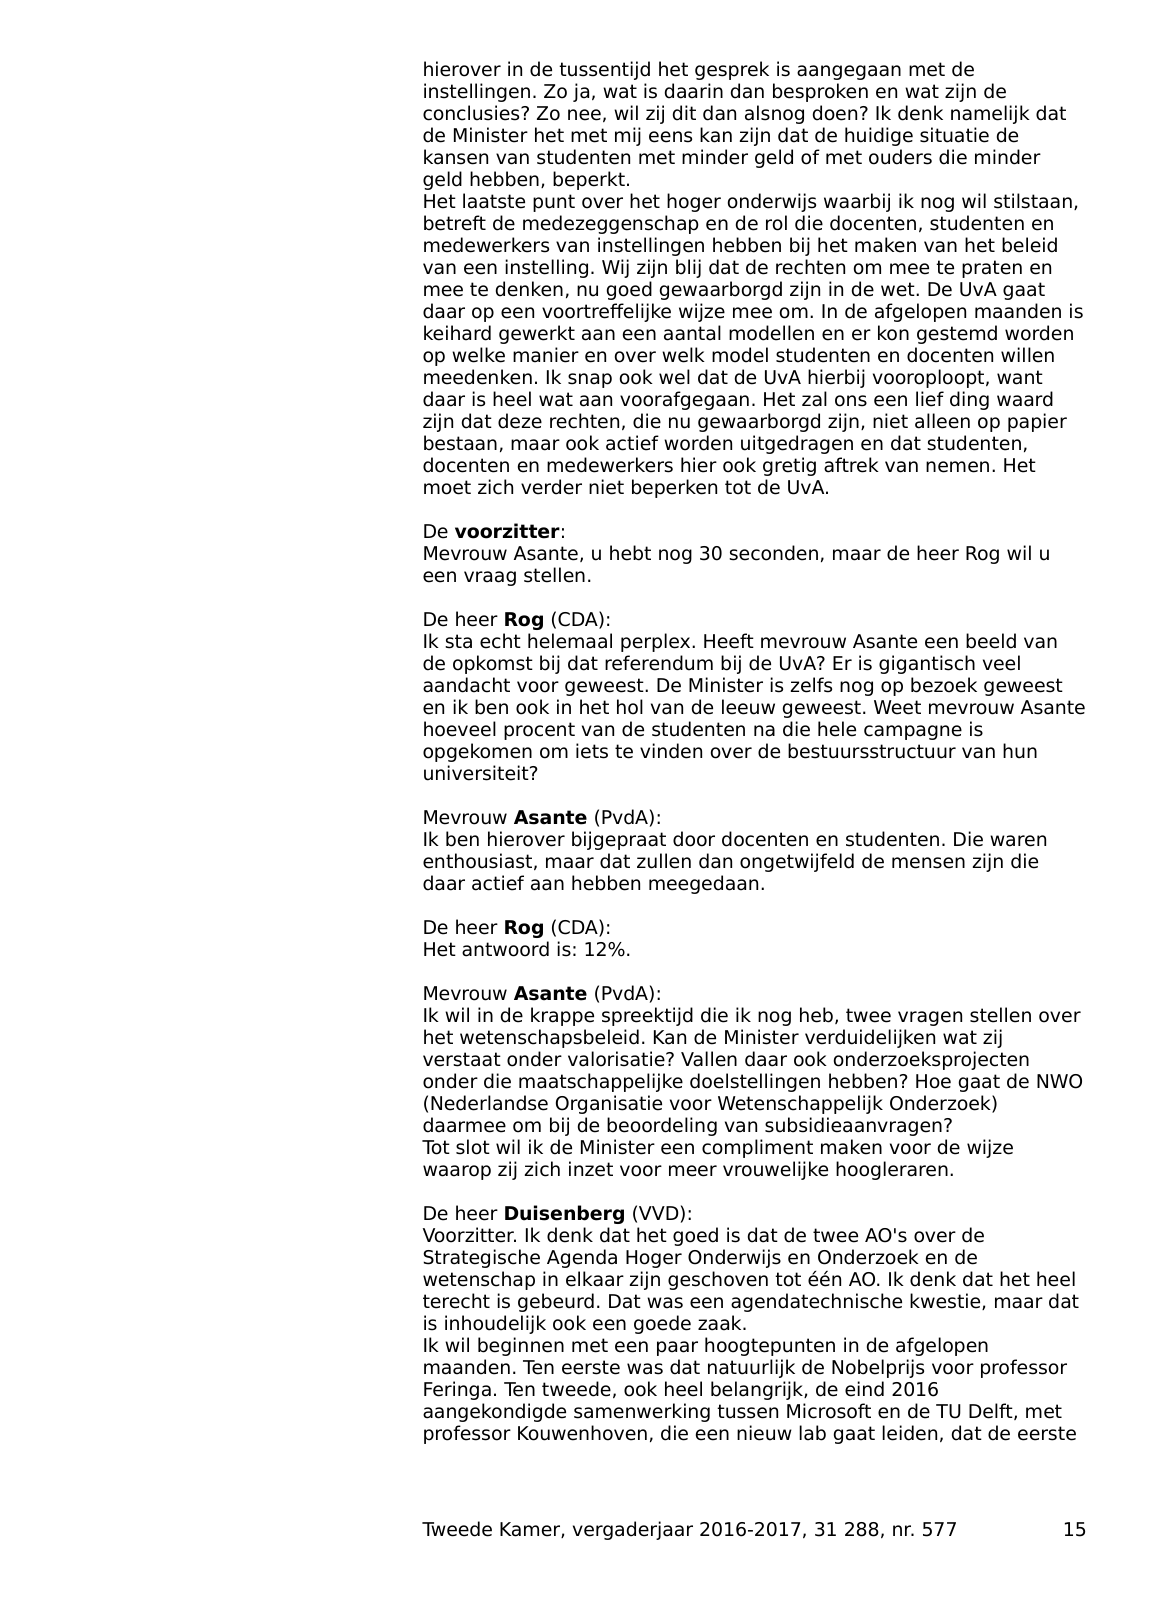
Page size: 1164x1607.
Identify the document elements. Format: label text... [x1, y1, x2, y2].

text Ik wil beginnen met een paar hoogtepunten in de afgelopen maanden. Ten eerste was dat natuurlijk de Nobelprijs voor professor Feringa. Ten tweede, ook heel belangrijk, de eind 2016 aangekondigde samenwerking tussen Microsoft en de TU Delft, met professor Kouwenhoven, die een nieuw lab gaat leiden, dat de eerste [422, 1335, 1087, 1445]
text Ik wil in de krappe spreektijd die ik nog heb, twee vragen stellen over het wetenschapsbeleid. Kan de Minister verduidelijken wat zij verstaat onder valorisatie? Vallen daar ook onderzoeksprojecten onder die maatschappelijke doelstellingen hebben? Hoe gaat de NWO (Nederlandse Organisatie voor Wetenschappelijk Onderzoek) daarmee om bij de beoordeling van subsidieaanvragen? [422, 1005, 1087, 1137]
text hierover in de tussentijd het gesprek is aangegaan met de instellingen. Zo ja, wat is daarin dan besproken en wat zijn de conclusies? Zo nee, wil zij dit dan alsnog doen? Ik denk namelijk dat de Minister het met mij eens kan zijn dat de huidige situatie de kansen van studenten met minder geld of met ouders die minder geld hebben, beperkt. [422, 59, 1087, 191]
text De heer Rog (CDA): [422, 609, 1087, 631]
text De heer Rog (CDA): [422, 917, 1087, 939]
text Het laatste punt over het hoger onderwijs waarbij ik nog wil stilstaan, betreft de medezeggenschap en de rol die docenten, studenten en medewerkers van instellingen hebben bij het maken van het beleid van een instelling. Wij zijn blij dat de rechten om mee te praten en mee te denken, nu goed gewaarborgd zijn in de wet. De UvA gaat daar op een voortreffelijke wijze mee om. In de afgelopen maanden is keihard gewerkt aan een aantal modellen en er kon gestemd worden op welke manier en over welk model studenten en docenten willen meedenken. Ik snap ook wel dat de UvA hierbij vooroploopt, want daar is heel wat aan voorafgegaan. Het zal ons een lief ding waard zijn dat deze rechten, die nu gewaarborgd zijn, niet alleen op papier bestaan, maar ook actief worden uitgedragen en dat studenten, docenten en medewerkers hier ook gretig aftrek van nemen. Het moet zich verder niet beperken tot de UvA. [422, 191, 1087, 499]
text Tot slot wil ik de Minister een compliment maken voor de wijze waarop zij zich inzet voor meer vrouwelijke hoogleraren. [422, 1137, 1087, 1181]
text Het antwoord is: 12%. [422, 939, 1087, 961]
text De heer Duisenberg (VVD): [422, 1203, 1087, 1225]
text Mevrouw Asante, u hebt nog 30 seconden, maar de heer Rog wil u een vraag stellen. [422, 543, 1087, 587]
text Ik ben hierover bijgepraat door docenten en studenten. Die waren enthousiast, maar dat zullen dan ongetwijfeld de mensen zijn die daar actief aan hebben meegedaan. [422, 829, 1087, 895]
text Mevrouw Asante (PvdA): [422, 983, 1087, 1005]
text Voorzitter. Ik denk dat het goed is dat de twee AO's over de Strategische Agenda Hoger Onderwijs en Onderzoek en de wetenschap in elkaar zijn geschoven tot één AO. Ik denk dat het heel terecht is gebeurd. Dat was een agendatechnische kwestie, maar dat is inhoudelijk ook een goede zaak. [422, 1225, 1087, 1335]
text Ik sta echt helemaal perplex. Heeft mevrouw Asante een beeld van de opkomst bij dat referendum bij de UvA? Er is gigantisch veel aandacht voor geweest. De Minister is zelfs nog op bezoek geweest en ik ben ook in het hol van de leeuw geweest. Weet mevrouw Asante hoeveel procent van de studenten na die hele campagne is opgekomen om iets te vinden over de bestuursstructuur van hun universiteit? [422, 631, 1087, 785]
text Mevrouw Asante (PvdA): [422, 807, 1087, 829]
text De voorzitter: [422, 521, 1087, 543]
